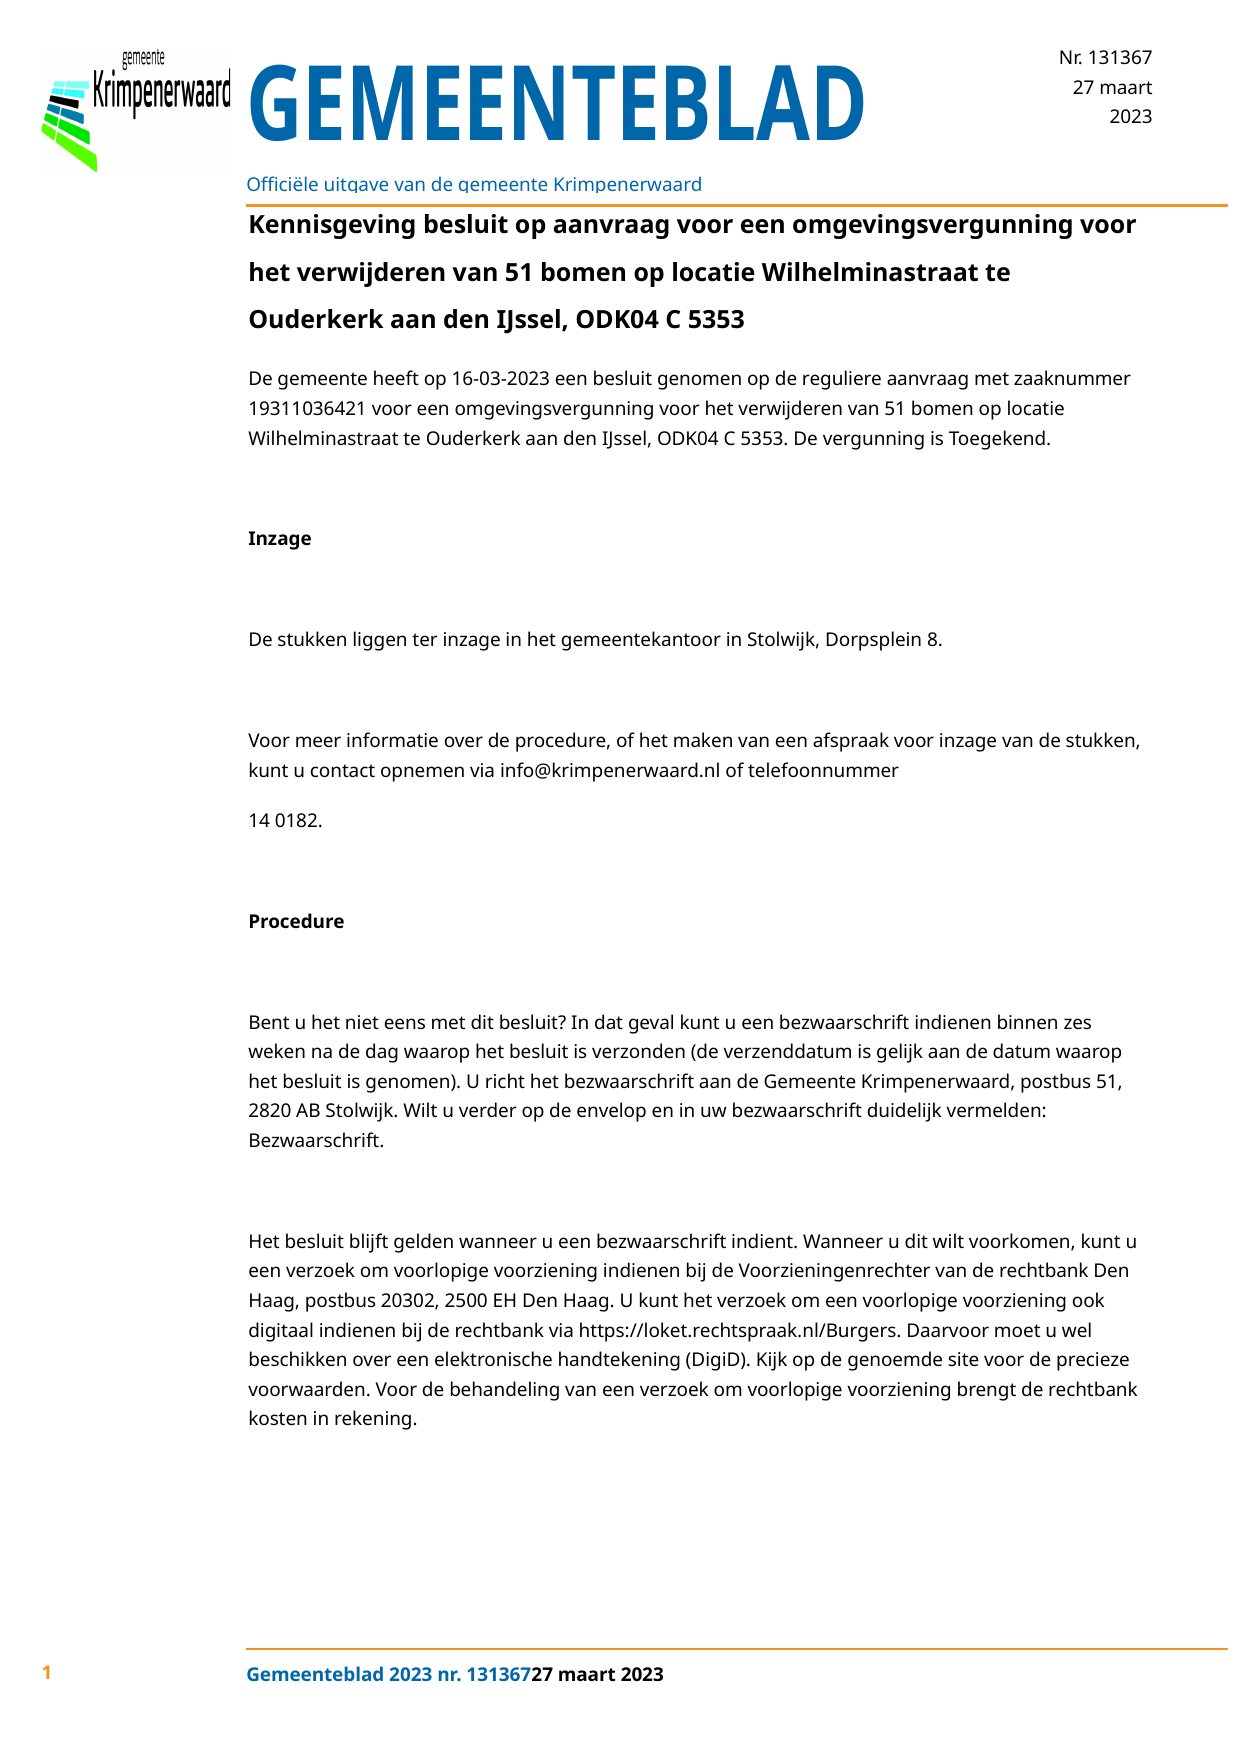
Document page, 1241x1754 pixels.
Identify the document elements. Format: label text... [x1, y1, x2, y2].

text De gemeente heeft op 16-03-2023 een besluit genomen op de reguliere aanvraag met zaaknummer 19311036421 voor een omgevingsvergunning voor het verwijderen van 51 bomen op locatie Wilhelminastraat te Ouderkerk aan den IJssel, ODK04 C 5353. De vergunning is Toegekend. [248, 366, 1152, 450]
text De stukken liggen ter inzage in het gemeentekantoor in Stolwijk, Dorpsplein 8. [248, 626, 1152, 652]
text Voor meer informatie over de procedure, of het maken van een afspraak voor inzage van de stukken, kunt u contact opnemen via info@krimpenerwaard.nl of telefoonnummer [248, 727, 1152, 782]
text Bent u het niet eens met dit besluit? In dat geval kunt u een bezwaarschrift indienen binnen zes weken na de dag waarop het besluit is verzonden (de verzenddatum is gelijk aan de datum waarop het besluit is genomen). U richt het bezwaarschrift aan de Gemeente Krimpenerwaard, postbus 51, 2820 AB Stolwijk. Wilt u verder op de envelop en in uw bezwaarschrift duidelijk vermelden: Bezwaarschrift. [248, 1009, 1152, 1153]
text 14 0182. [248, 807, 1152, 833]
text Het besluit blijft gelden wanneer u een bezwaarschrift indient. Wanneer u dit wilt voorkomen, kunt u een verzoek om voorlopige voorziening indienen bij de Voorzieningenrechter van de rechtbank Den Haag, postbus 20302, 2500 EH Den Haag. U kunt het verzoek om een voorlopige voorziening ook digitaal indienen bij de rechtbank via https://loket.rechtspraak.nl/Burgers. Daarvoor moet u wel beschikken over een elektronische handtekening (DigiD). Kijk op de genoemde site voor de precieze voorwaarden. Voor de behandeling van een verzoek om voorlopige voorziening brengt de rechtbank kosten in rekening. [248, 1228, 1152, 1431]
text Kennisgeving besluit op aanvraag voor een omgevingsvergunning voor het verwijderen van 51 bomen op locatie Wilhelminastraat te Ouderkerk aan den IJssel, ODK04 C 5353 [248, 207, 1152, 336]
text Inzage [248, 526, 1152, 551]
text Procedure [248, 908, 1152, 934]
picture [41, 47, 231, 172]
